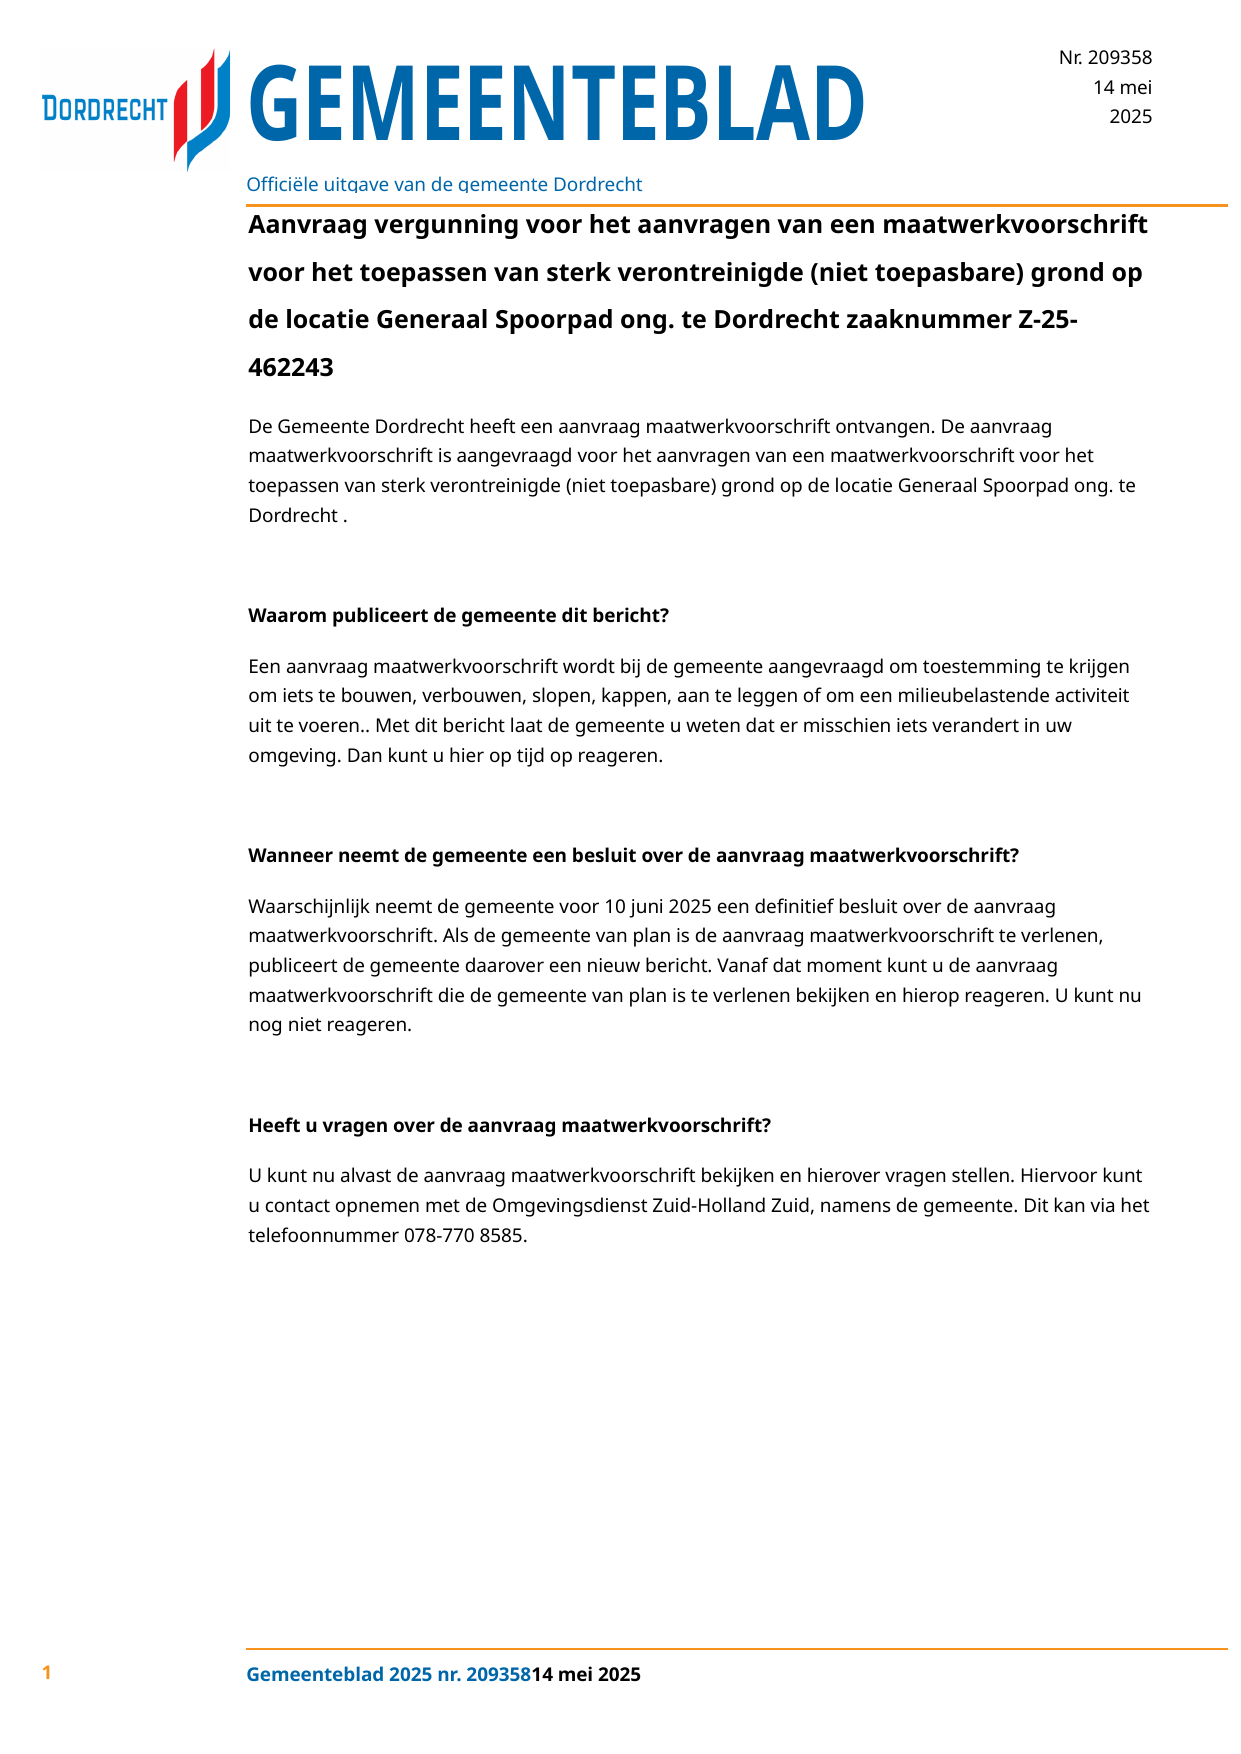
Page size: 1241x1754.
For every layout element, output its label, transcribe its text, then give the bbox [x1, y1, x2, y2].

text Waarschijnlijk neemt de gemeente voor 10 juni 2025 een definitief besluit over de aanvraag maatwerkvoorschrift. Als de gemeente van plan is de aanvraag maatwerkvoorschrift te verlenen, publiceert de gemeente daarover een nieuw bericht. Vanaf dat moment kunt u de aanvraag maatwerkvoorschrift die de gemeente van plan is te verlenen bekijken en hierop reageren. U kunt nu nog niet reageren. [248, 893, 1152, 1037]
picture [41, 47, 231, 172]
text Waarom publiceert de gemeente dit bericht? [248, 603, 1152, 628]
text Wanneer neemt de gemeente een besluit over de aanvraag maatwerkvoorschrift? [248, 843, 1152, 868]
text Aanvraag vergunning voor het aanvragen van een maatwerkvoorschrift voor het toepassen van sterk verontreinigde (niet toepasbare) grond op de locatie Generaal Spoorpad ong. te Dordrecht zaaknummer Z-25-462243 [248, 207, 1152, 384]
text Heeft u vragen over de aanvraag maatwerkvoorschrift? [248, 1112, 1152, 1138]
text Een aanvraag maatwerkvoorschrift wordt bij de gemeente aangevraagd om toestemming te krijgen om iets te bouwen, verbouwen, slopen, kappen, aan te leggen of om een milieubelastende activiteit uit te voeren.. Met dit bericht laat de gemeente u weten dat er misschien iets verandert in uw omgeving. Dan kunt u hier op tijd op reageren. [248, 653, 1152, 768]
text De Gemeente Dordrecht heeft een aanvraag maatwerkvoorschrift ontvangen. De aanvraag maatwerkvoorschrift is aangevraagd voor het aanvragen van een maatwerkvoorschrift voor het toepassen van sterk verontreinigde (niet toepasbare) grond op de locatie Generaal Spoorpad ong. te Dordrecht . [248, 413, 1152, 528]
text U kunt nu alvast de aanvraag maatwerkvoorschrift bekijken en hierover vragen stellen. Hiervoor kunt u contact opnemen met de Omgevingsdienst Zuid-Holland Zuid, namens de gemeente. Dit kan via het telefoonnummer 078-770 8585. [248, 1163, 1152, 1248]
